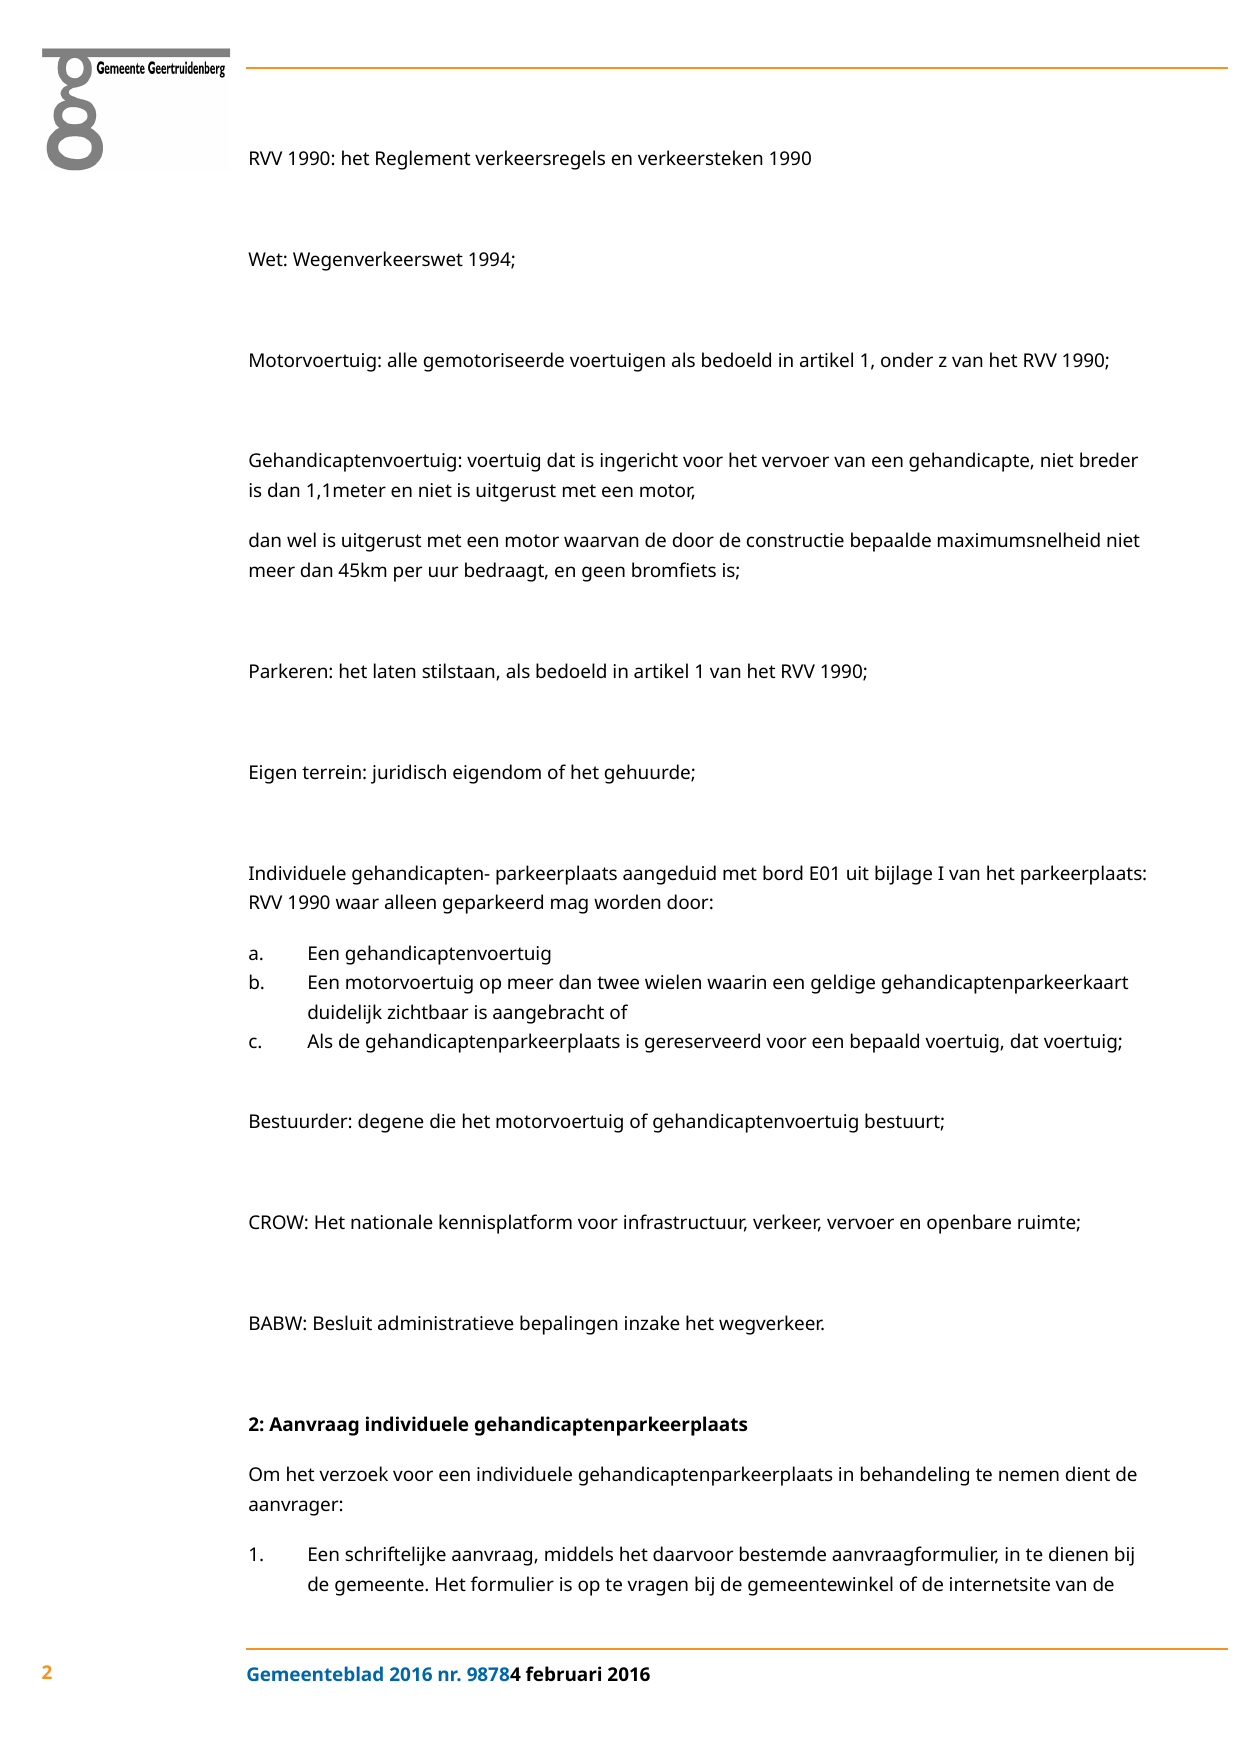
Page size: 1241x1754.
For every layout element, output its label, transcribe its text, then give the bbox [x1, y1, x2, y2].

list Een schriftelijke aanvraag, middels het daarvoor bestemde aanvraagformulier, in te dienen bij de gemeente. Het formulier is op te vragen bij de gemeentewinkel of de internetsite van de [248, 1541, 1152, 1597]
text 2: Aanvraag individuele gehandicaptenparkeerplaats [248, 1411, 1152, 1437]
text BABW: Besluit administratieve bepalingen inzake het wegverkeer. [248, 1310, 1152, 1336]
list Een gehandicaptenvoertuig [248, 940, 1152, 966]
text Individuele gehandicapten- parkeerplaats aangeduid met bord E01 uit bijlage I van het parkeerplaats: RVV 1990 waar alleen geparkeerd mag worden door: [248, 860, 1152, 915]
text Motorvoertuig: alle gemotoriseerde voertuigen als bedoeld in artikel 1, onder z van het RVV 1990; [248, 347, 1152, 373]
text RVV 1990: het Reglement verkeersregels en verkeersteken 1990 [248, 145, 1152, 171]
text Gehandicaptenvoertuig: voertuig dat is ingericht voor het vervoer van een gehandicapte, niet breder is dan 1,1meter en niet is uitgerust met een motor, [248, 448, 1152, 503]
list Als de gehandicaptenparkeerplaats is gereserveerd voor een bepaald voertuig, dat voertuig; [248, 1028, 1152, 1054]
text dan wel is uitgerust met een motor waarvan de door de constructie bepaalde maximumsnelheid niet meer dan 45km per uur bedraagt, en geen bromfiets is; [248, 528, 1152, 583]
list Een motorvoertuig op meer dan twee wielen waarin een geldige gehandicaptenparkeerkaart duidelijk zichtbaar is aangebracht of [248, 969, 1152, 1025]
picture [41, 47, 231, 172]
text Wet: Wegenverkeerswet 1994; [248, 246, 1152, 272]
text Om het verzoek voor een individuele gehandicaptenparkeerplaats in behandeling te nemen dient de aanvrager: [248, 1461, 1152, 1517]
text Bestuurder: degene die het motorvoertuig of gehandicaptenvoertuig bestuurt; [248, 1108, 1152, 1134]
text Eigen terrein: juridisch eigendom of het gehuurde; [248, 759, 1152, 785]
text CROW: Het nationale kennisplatform voor infrastructuur, verkeer, vervoer en openbare ruimte; [248, 1209, 1152, 1235]
text Parkeren: het laten stilstaan, als bedoeld in artikel 1 van het RVV 1990; [248, 658, 1152, 684]
